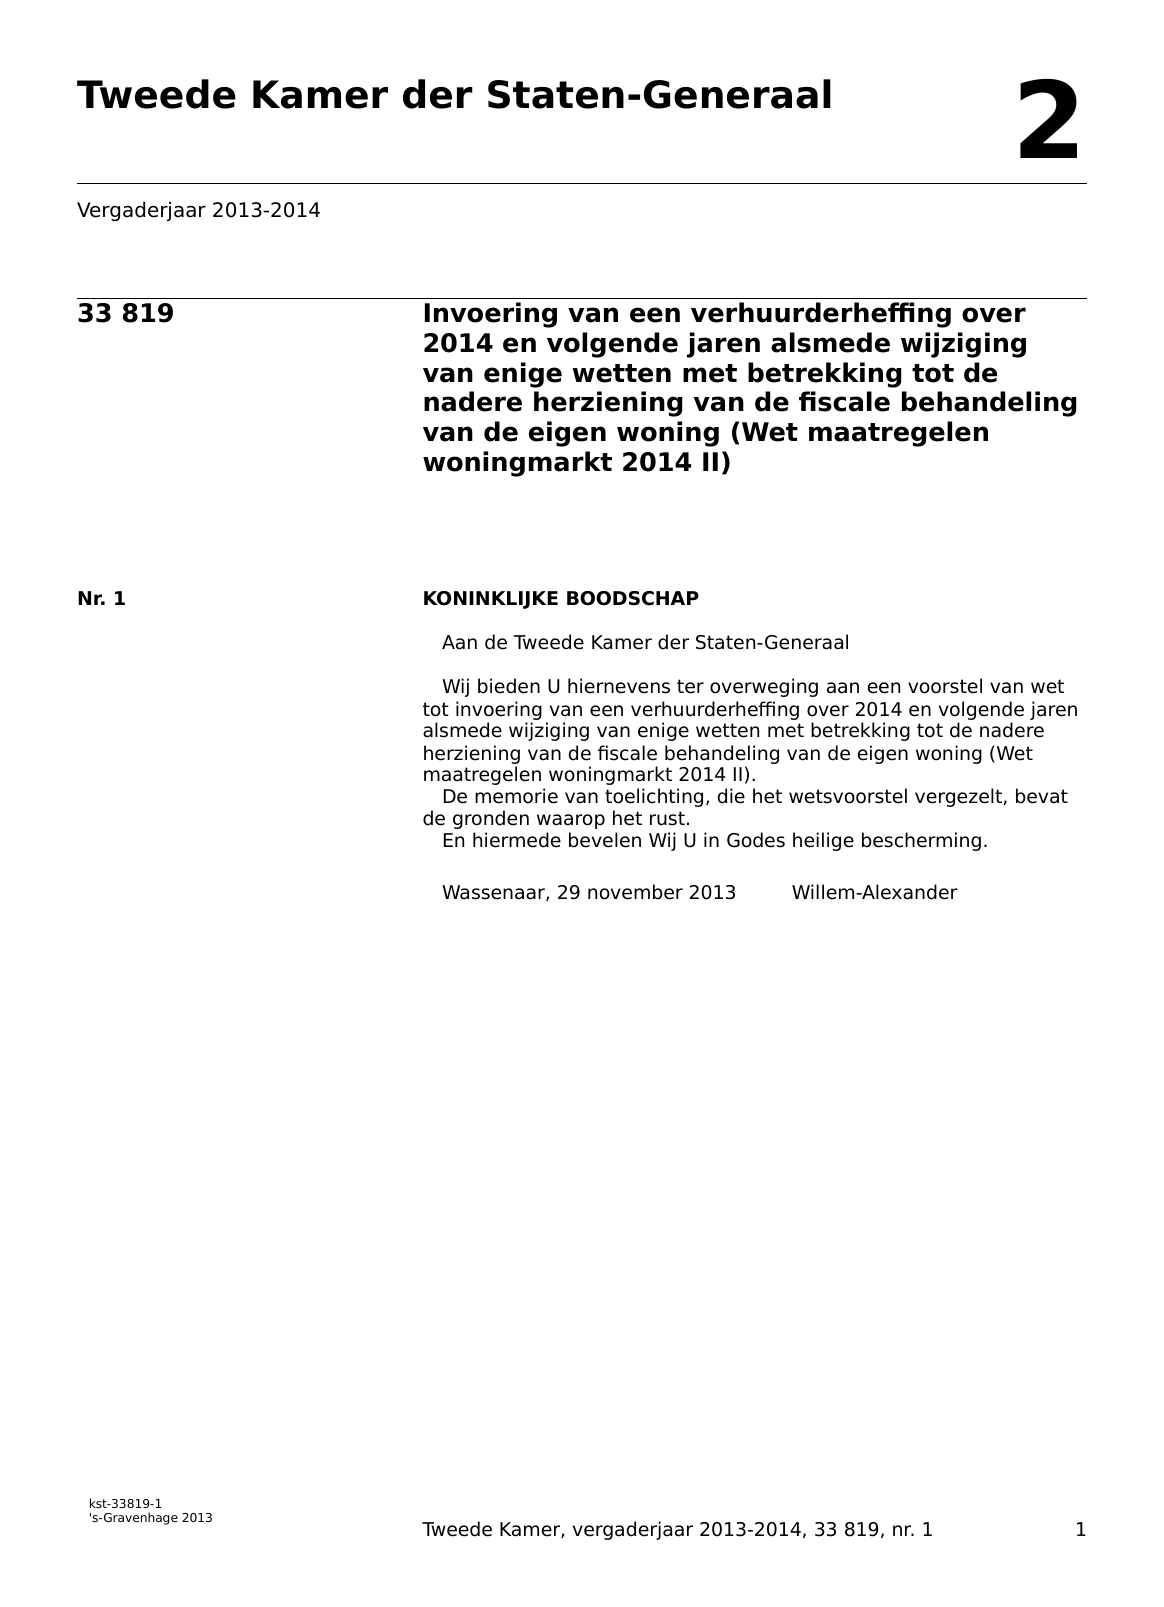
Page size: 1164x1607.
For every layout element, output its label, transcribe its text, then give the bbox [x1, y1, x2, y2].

table_cell Vergaderjaar 2013-2014 [77, 184, 1087, 298]
table_header 2 [886, 59, 1087, 183]
subtitle 33 819 Invoering van een verhuurderheffing over 2014 en volgende jaren alsmede wijziging van enige wetten met betrekking tot de nadere herziening van de fiscale behandeling van de eigen woning (Wet maatregelen woningmarkt 2014 II) [77, 299, 1087, 477]
text kst-33819-1 [88, 1497, 323, 1511]
text De memorie van toelichting, die het wetsvoorstel vergezelt, bevat de gronden waarop het rust. [422, 786, 1087, 830]
text Aan de Tweede Kamer der Staten-Generaal [422, 632, 1087, 654]
text Wij bieden U hiernevens ter overweging aan een voorstel van wet tot invoering van een verhuurderheffing over 2014 en volgende jaren alsmede wijziging van enige wetten met betrekking tot de nadere herziening van de fiscale behandeling van de eigen woning (Wet maatregelen woningmarkt 2014 II). [422, 676, 1087, 786]
text 's-Gravenhage 2013 [88, 1511, 323, 1525]
table_header Tweede Kamer der Staten-Generaal [77, 59, 886, 183]
text Wassenaar, 29 november 2013 Willem-Alexander [422, 882, 1087, 904]
subtitle Nr. 1 KONINKLIJKE BOODSCHAP [77, 588, 1087, 610]
text En hiermede bevelen Wij U in Godes heilige bescherming. [422, 830, 1087, 852]
